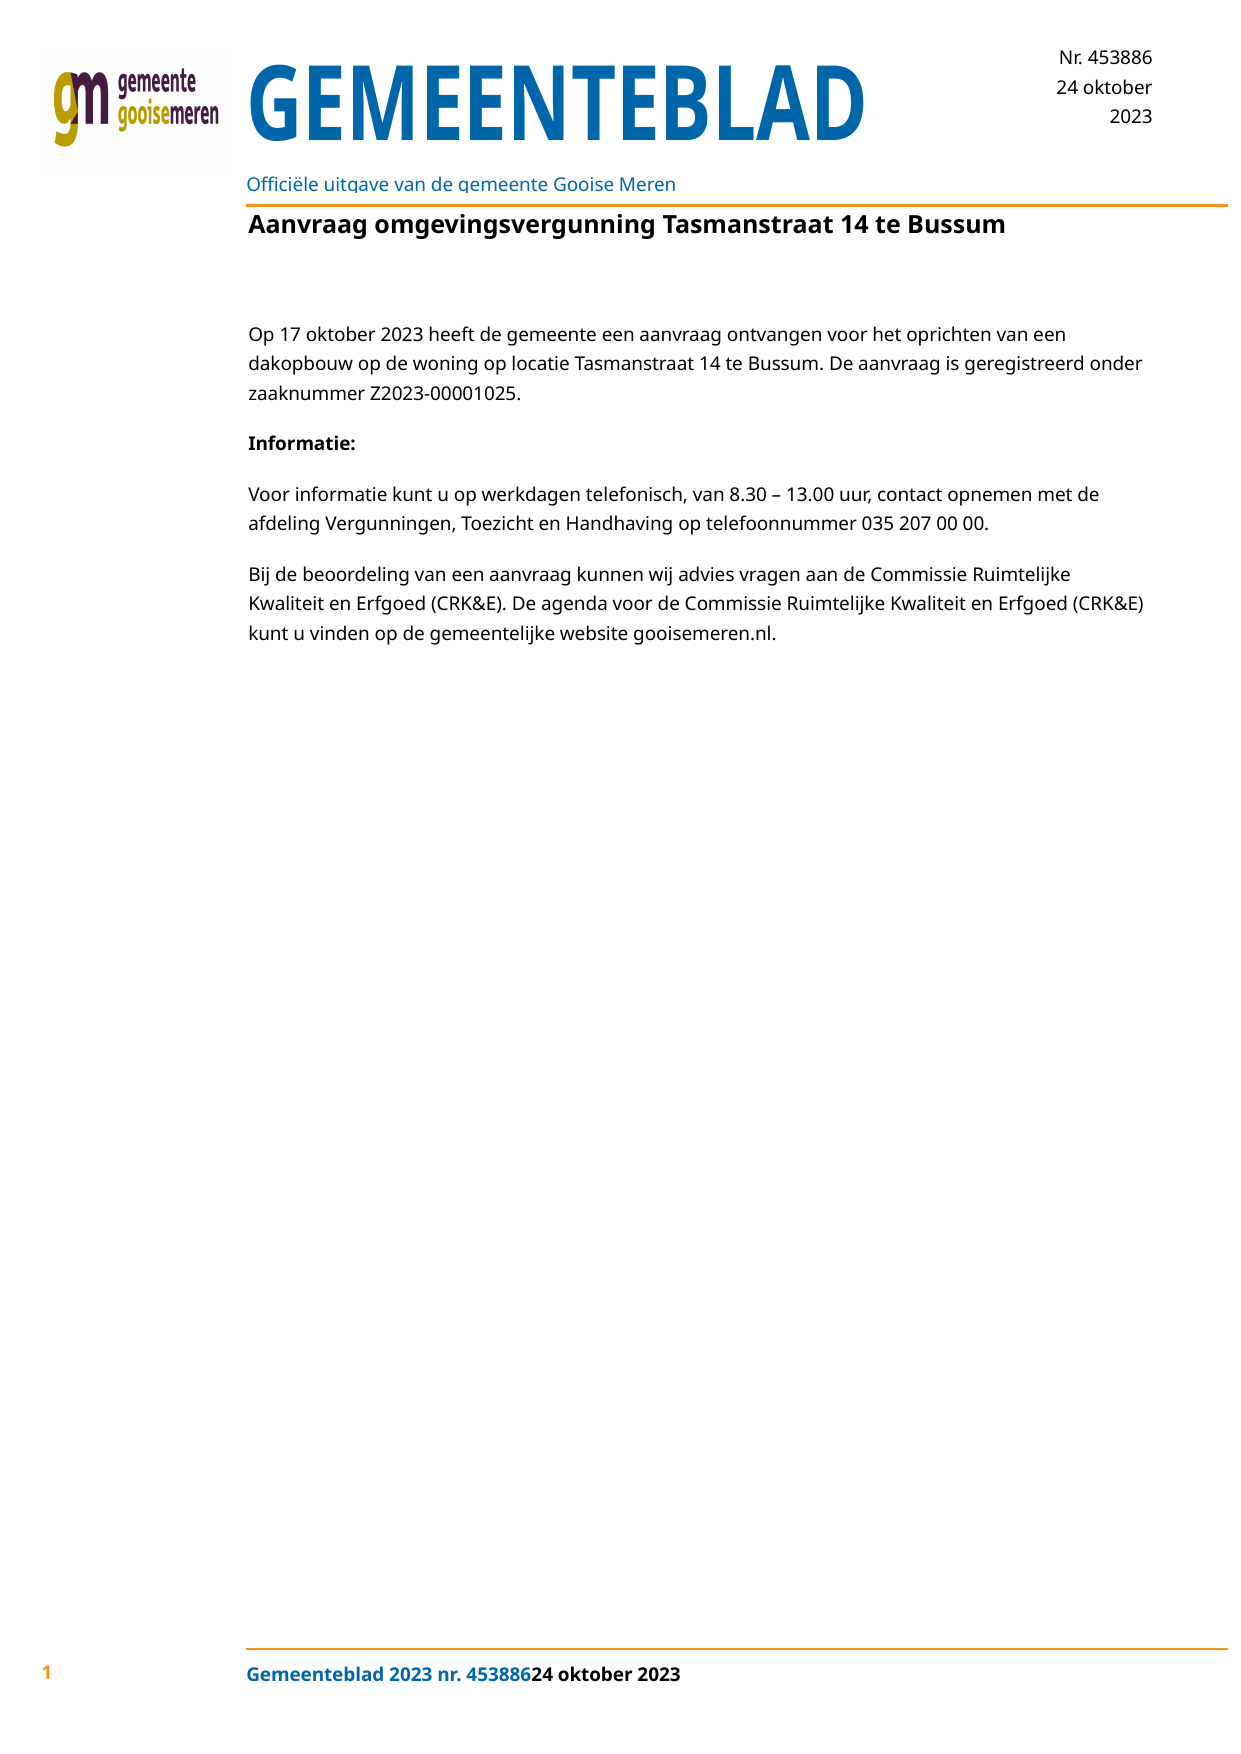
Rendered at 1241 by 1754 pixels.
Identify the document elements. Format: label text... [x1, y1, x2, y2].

text Aanvraag omgevingsvergunning Tasmanstraat 14 te Bussum [248, 207, 1152, 241]
text Bij de beoordeling van een aanvraag kunnen wij advies vragen aan de Commissie Ruimtelijke Kwaliteit en Erfgoed (CRK&E). De agenda voor de Commissie Ruimtelijke Kwaliteit en Erfgoed (CRK&E) kunt u vinden op de gemeentelijke website gooisemeren.nl. [248, 561, 1152, 646]
text Informatie: [248, 430, 1152, 456]
text Op 17 oktober 2023 heeft de gemeente een aanvraag ontvangen voor het oprichten van een dakopbouw op de woning op locatie Tasmanstraat 14 te Bussum. De aanvraag is geregistreerd onder zaaknummer Z2023-00001025. [248, 321, 1152, 406]
picture [41, 47, 231, 172]
text Voor informatie kunt u op werkdagen telefonisch, van 8.30 – 13.00 uur, contact opnemen met de afdeling Vergunningen, Toezicht en Handhaving op telefoonnummer 035 207 00 00. [248, 481, 1152, 536]
